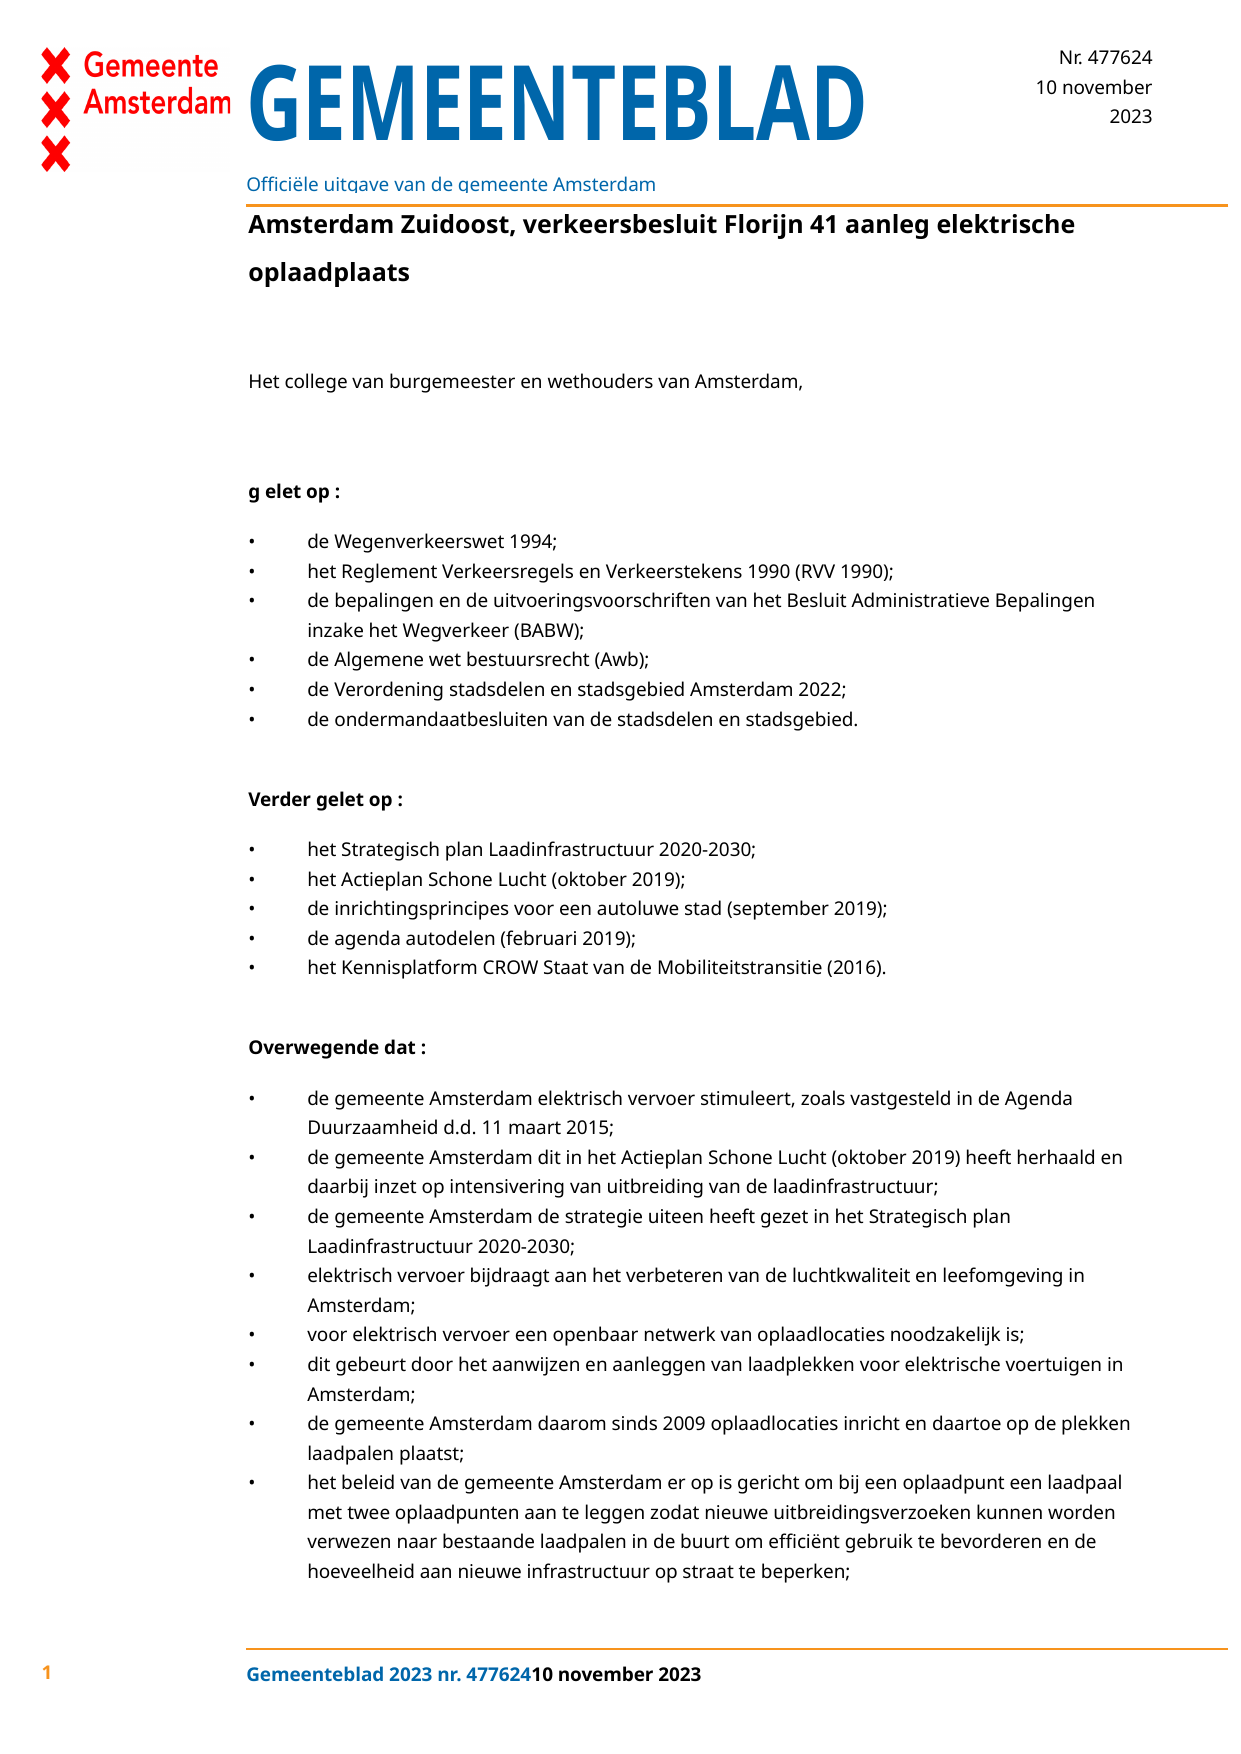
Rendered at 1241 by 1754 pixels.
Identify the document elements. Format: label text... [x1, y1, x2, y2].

list de inrichtingsprincipes voor een autoluwe stad (september 2019); [248, 895, 1152, 921]
text Overwegende dat : [248, 1034, 1152, 1060]
list voor elektrisch vervoer een openbaar netwerk van oplaadlocaties noodzakelijk is; [248, 1322, 1152, 1347]
list het Kennisplatform CROW Staat van de Mobiliteitstransitie (2016). [248, 954, 1152, 980]
list de gemeente Amsterdam daarom sinds 2009 oplaadlocaties inricht en daartoe op de plekken laadpalen plaatst; [248, 1410, 1152, 1466]
list de Wegenverkeerswet 1994; [248, 528, 1152, 554]
list de gemeente Amsterdam elektrisch vervoer stimuleert, zoals vastgesteld in de Agenda Duurzaamheid d.d. 11 maart 2015; [248, 1085, 1152, 1140]
list de ondermandaatbesluiten van de stadsdelen en stadsgebied. [248, 706, 1152, 731]
list elektrisch vervoer bijdraagt aan het verbeteren van de luchtkwaliteit en leefomgeving in Amsterdam; [248, 1262, 1152, 1318]
list de Verordening stadsdelen en stadsgebied Amsterdam 2022; [248, 676, 1152, 702]
text Verder gelet op : [248, 786, 1152, 811]
list het Reglement Verkeersregels en Verkeerstekens 1990 (RVV 1990); [248, 558, 1152, 583]
list de Algemene wet bestuursrecht (Awb); [248, 647, 1152, 672]
list het beleid van de gemeente Amsterdam er op is gericht om bij een oplaadpunt een laadpaal met twee oplaadpunten aan te leggen zodat nieuwe uitbreidingsverzoeken kunnen worden verwezen naar bestaande laadpalen in de buurt om efficiënt gebruik te bevorderen en de hoeveelheid aan nieuwe infrastructuur op straat te beperken; [248, 1469, 1152, 1584]
list de agenda autodelen (februari 2019); [248, 925, 1152, 951]
list dit gebeurt door het aanwijzen en aanleggen van laadplekken voor elektrische voertuigen in Amsterdam; [248, 1351, 1152, 1406]
text g elet op : [248, 478, 1152, 503]
list het Actieplan Schone Lucht (oktober 2019); [248, 866, 1152, 891]
text Amsterdam Zuidoost, verkeersbesluit Florijn 41 aanleg elektrische oplaadplaats [248, 207, 1152, 288]
list de gemeente Amsterdam dit in het Actieplan Schone Lucht (oktober 2019) heeft herhaald en daarbij inzet op intensivering van uitbreiding van de laadinfrastructuur; [248, 1144, 1152, 1199]
list de gemeente Amsterdam de strategie uiteen heeft gezet in het Strategisch plan Laadinfrastructuur 2020-2030; [248, 1203, 1152, 1258]
picture [41, 47, 231, 172]
list het Strategisch plan Laadinfrastructuur 2020-2030; [248, 836, 1152, 862]
text Het college van burgemeester en wethouders van Amsterdam, [248, 368, 1152, 394]
list de bepalingen en de uitvoeringsvoorschriften van het Besluit Administratieve Bepalingen inzake het Wegverkeer (BABW); [248, 587, 1152, 643]
